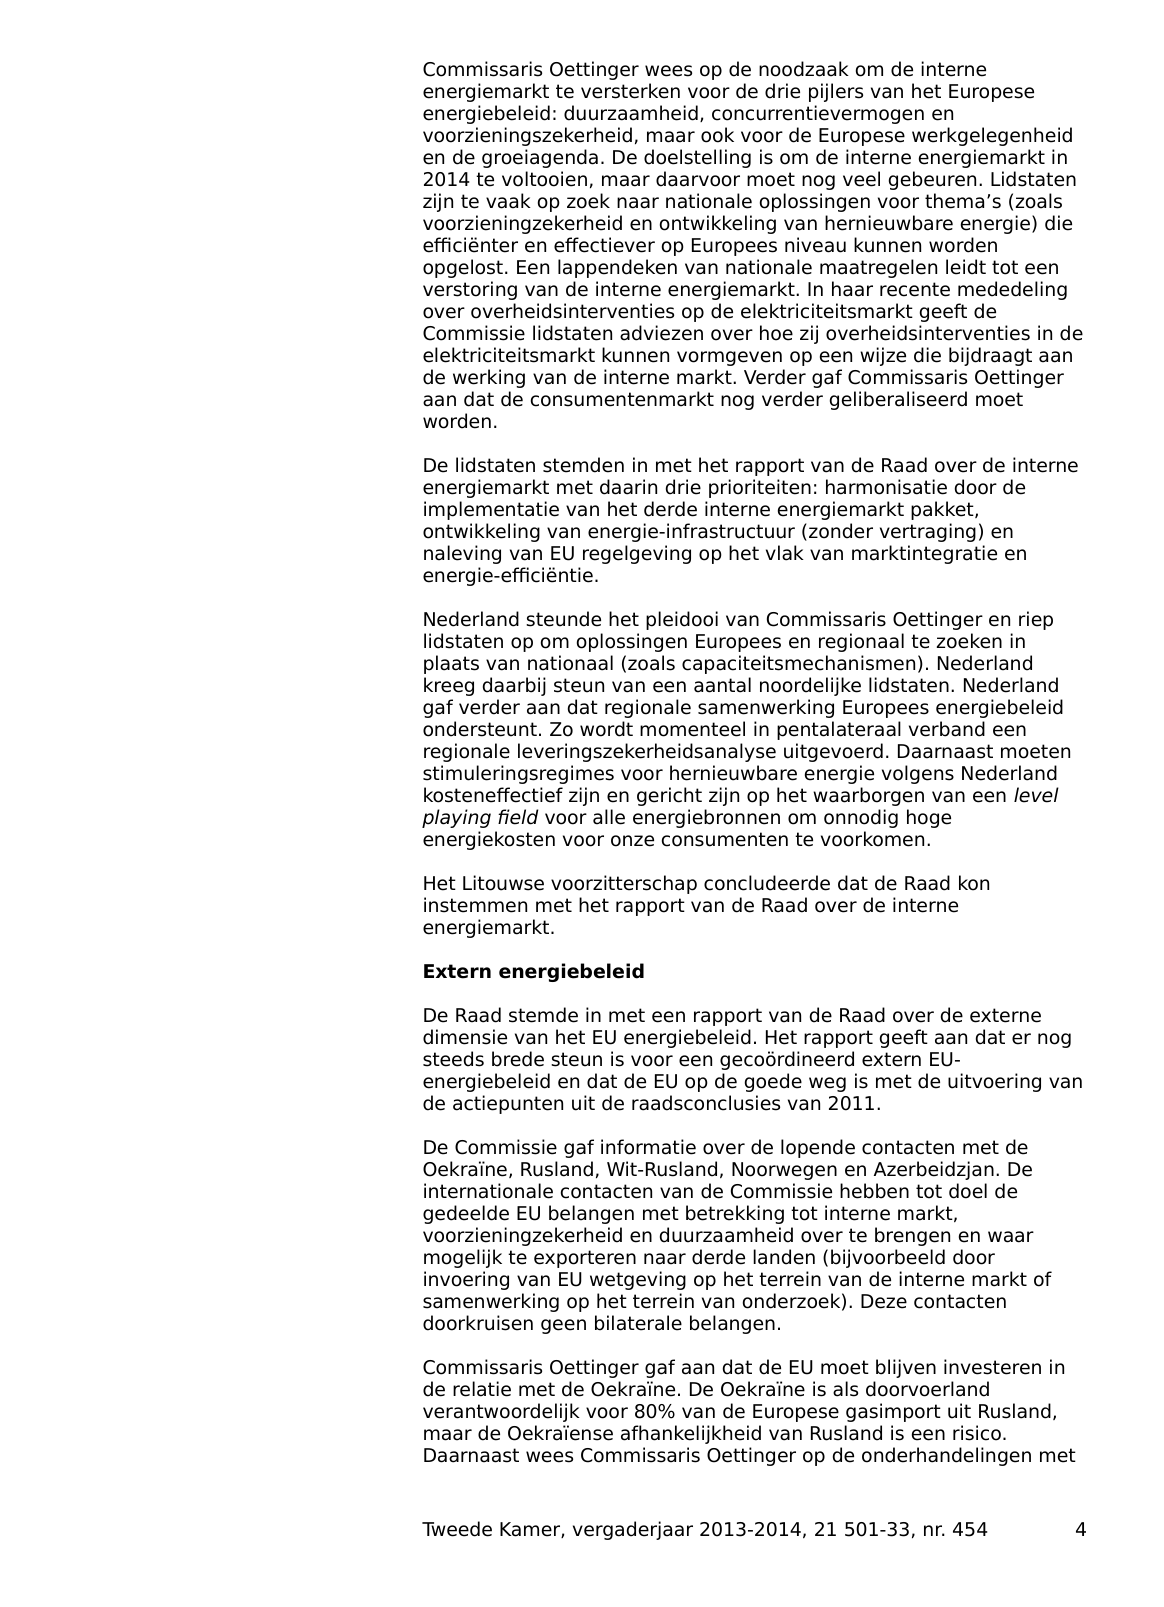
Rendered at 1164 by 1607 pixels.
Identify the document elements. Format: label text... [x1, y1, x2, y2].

text Het Litouwse voorzitterschap concludeerde dat de Raad kon instemmen met het rapport van de Raad over de interne energiemarkt. [422, 873, 1087, 939]
text Commissaris Oettinger gaf aan dat de EU moet blijven investeren in de relatie met de Oekraïne. De Oekraïne is als doorvoerland verantwoordelijk voor 80% van de Europese gasimport uit Rusland, maar de Oekraïense afhankelijkheid van Rusland is een risico. Daarnaast wees Commissaris Oettinger op de onderhandelingen met [422, 1357, 1087, 1467]
subtitle Extern energiebeleid [422, 961, 1087, 983]
text Nederland steunde het pleidooi van Commissaris Oettinger en riep lidstaten op om oplossingen Europees en regionaal te zoeken in plaats van nationaal (zoals capaciteitsmechanismen). Nederland kreeg daarbij steun van een aantal noordelijke lidstaten. Nederland gaf verder aan dat regionale samenwerking Europees energiebeleid ondersteunt. Zo wordt momenteel in pentalateraal verband een regionale leveringszekerheidsanalyse uitgevoerd. Daarnaast moeten stimuleringsregimes voor hernieuwbare energie volgens Nederland kosteneffectief zijn en gericht zijn op het waarborgen van een level playing field voor alle energiebronnen om onnodig hoge energiekosten voor onze consumenten te voorkomen. [422, 609, 1087, 851]
text De Raad stemde in met een rapport van de Raad over de externe dimensie van het EU energiebeleid. Het rapport geeft aan dat er nog steeds brede steun is voor een gecoördineerd extern EU-energiebeleid en dat de EU op de goede weg is met de uitvoering van de actiepunten uit de raadsconclusies van 2011. [422, 1005, 1087, 1115]
text De lidstaten stemden in met het rapport van de Raad over de interne energiemarkt met daarin drie prioriteiten: harmonisatie door de implementatie van het derde interne energiemarkt pakket, ontwikkeling van energie-infrastructuur (zonder vertraging) en naleving van EU regelgeving op het vlak van marktintegratie en energie-efficiëntie. [422, 455, 1087, 587]
text Commissaris Oettinger wees op de noodzaak om de interne energiemarkt te versterken voor de drie pijlers van het Europese energiebeleid: duurzaamheid, concurrentievermogen en voorzieningszekerheid, maar ook voor de Europese werkgelegenheid en de groeiagenda. De doelstelling is om de interne energiemarkt in 2014 te voltooien, maar daarvoor moet nog veel gebeuren. Lidstaten zijn te vaak op zoek naar nationale oplossingen voor thema’s (zoals voorzieningzekerheid en ontwikkeling van hernieuwbare energie) die efficiënter en effectiever op Europees niveau kunnen worden opgelost. Een lappendeken van nationale maatregelen leidt tot een verstoring van de interne energiemarkt. In haar recente mededeling over overheidsinterventies op de elektriciteitsmarkt geeft de Commissie lidstaten adviezen over hoe zij overheidsinterventies in de elektriciteitsmarkt kunnen vormgeven op een wijze die bijdraagt aan de werking van de interne markt. Verder gaf Commissaris Oettinger aan dat de consumentenmarkt nog verder geliberaliseerd moet worden. [422, 59, 1087, 433]
text De Commissie gaf informatie over de lopende contacten met de Oekraïne, Rusland, Wit-Rusland, Noorwegen en Azerbeidzjan. De internationale contacten van de Commissie hebben tot doel de gedeelde EU belangen met betrekking tot interne markt, voorzieningzekerheid en duurzaamheid over te brengen en waar mogelijk te exporteren naar derde landen (bijvoorbeeld door invoering van EU wetgeving op het terrein van de interne markt of samenwerking op het terrein van onderzoek). Deze contacten doorkruisen geen bilaterale belangen. [422, 1137, 1087, 1335]
